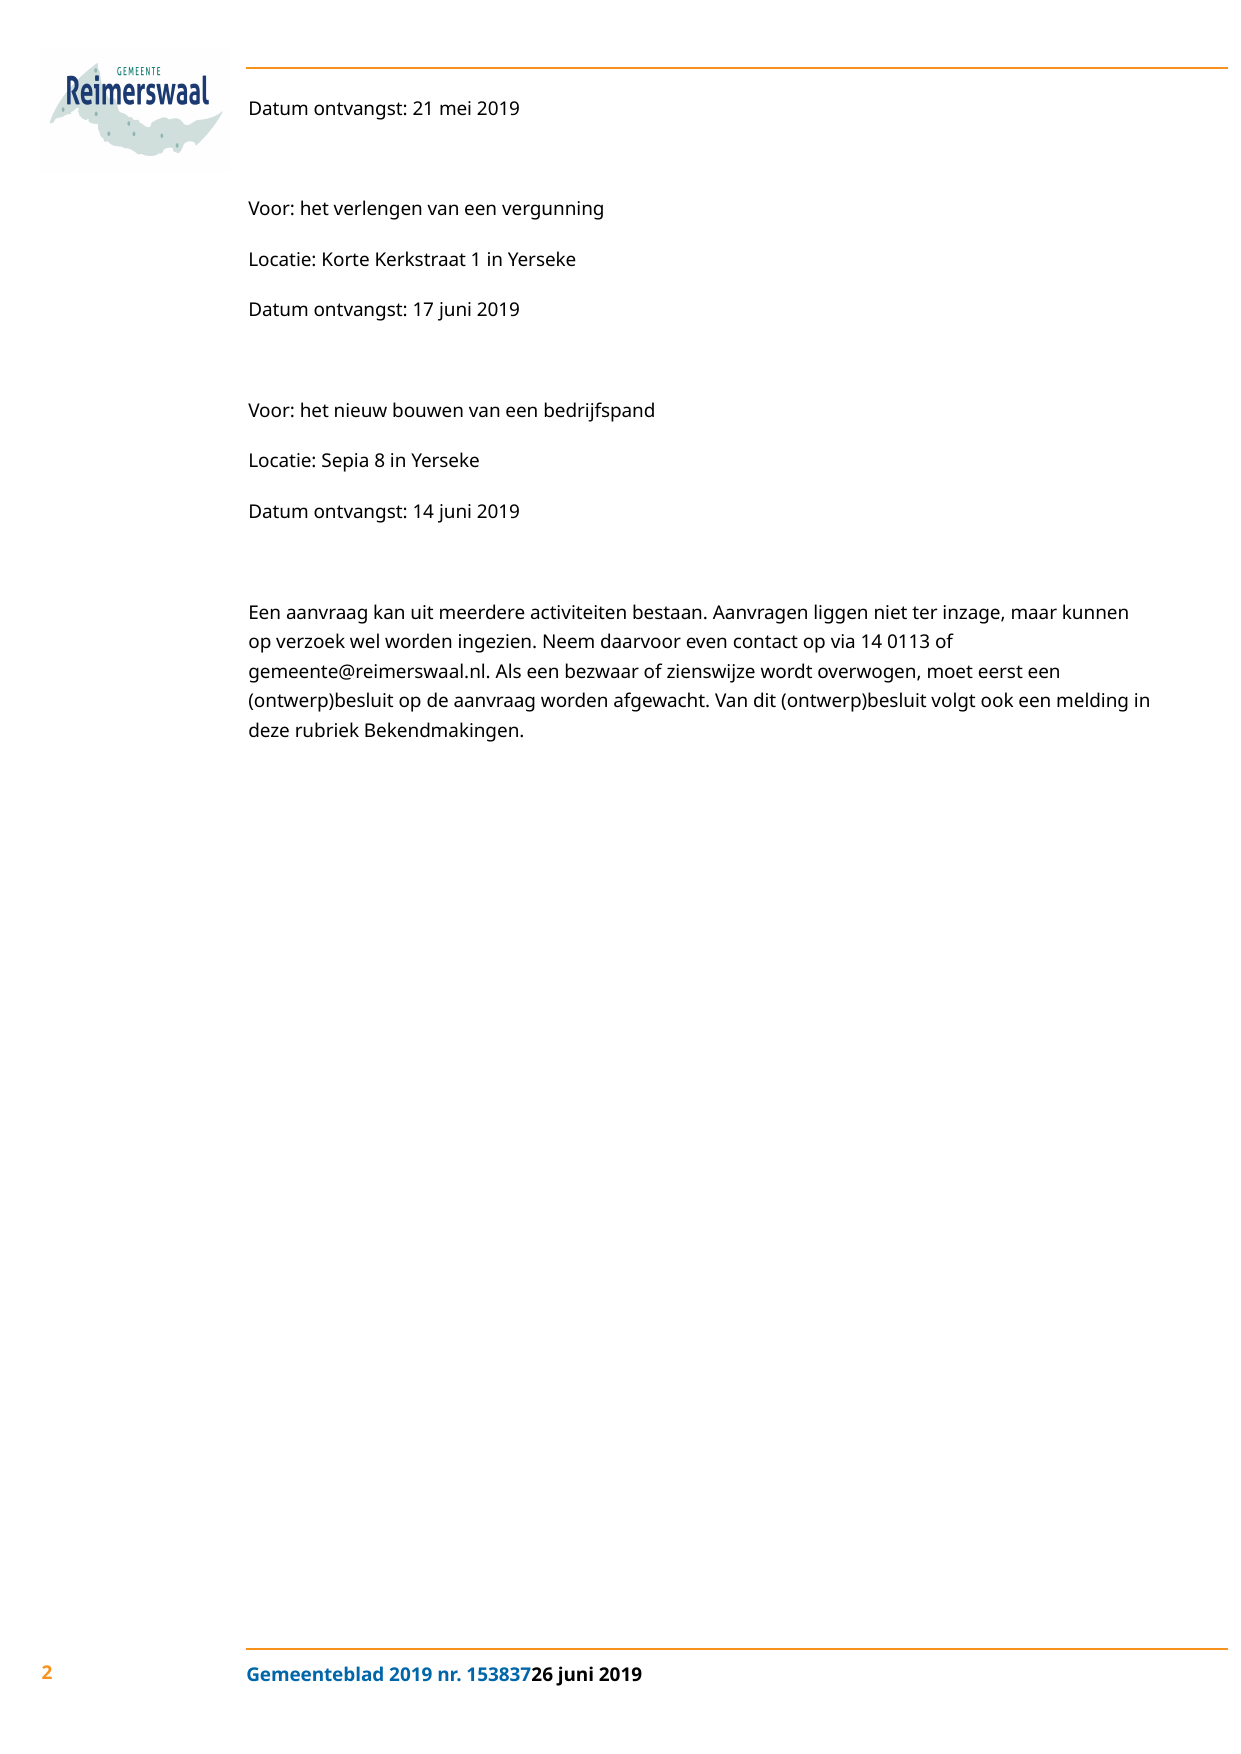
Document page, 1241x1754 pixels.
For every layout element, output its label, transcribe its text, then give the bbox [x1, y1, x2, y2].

text Datum ontvangst: 14 juni 2019 [248, 498, 1152, 524]
text Voor: het nieuw bouwen van een bedrijfspand [248, 397, 1152, 423]
text Locatie: Sepia 8 in Yerseke [248, 448, 1152, 473]
text Locatie: Korte Kerkstraat 1 in Yerseke [248, 246, 1152, 272]
text Datum ontvangst: 21 mei 2019 [248, 95, 1152, 121]
text Datum ontvangst: 17 juni 2019 [248, 296, 1152, 322]
text Een aanvraag kan uit meerdere activiteiten bestaan. Aanvragen liggen niet ter inzage, maar kunnen op verzoek wel worden ingezien. Neem daarvoor even contact op via 14 0113 of gemeente@reimerswaal.nl. Als een bezwaar of zienswijze wordt overwogen, moet eerst een (ontwerp)besluit op de aanvraag worden afgewacht. Van dit (ontwerp)besluit volgt ook een melding in deze rubriek Bekendmakingen. [248, 599, 1152, 743]
picture [41, 47, 231, 172]
text Voor: het verlengen van een vergunning [248, 196, 1152, 221]
